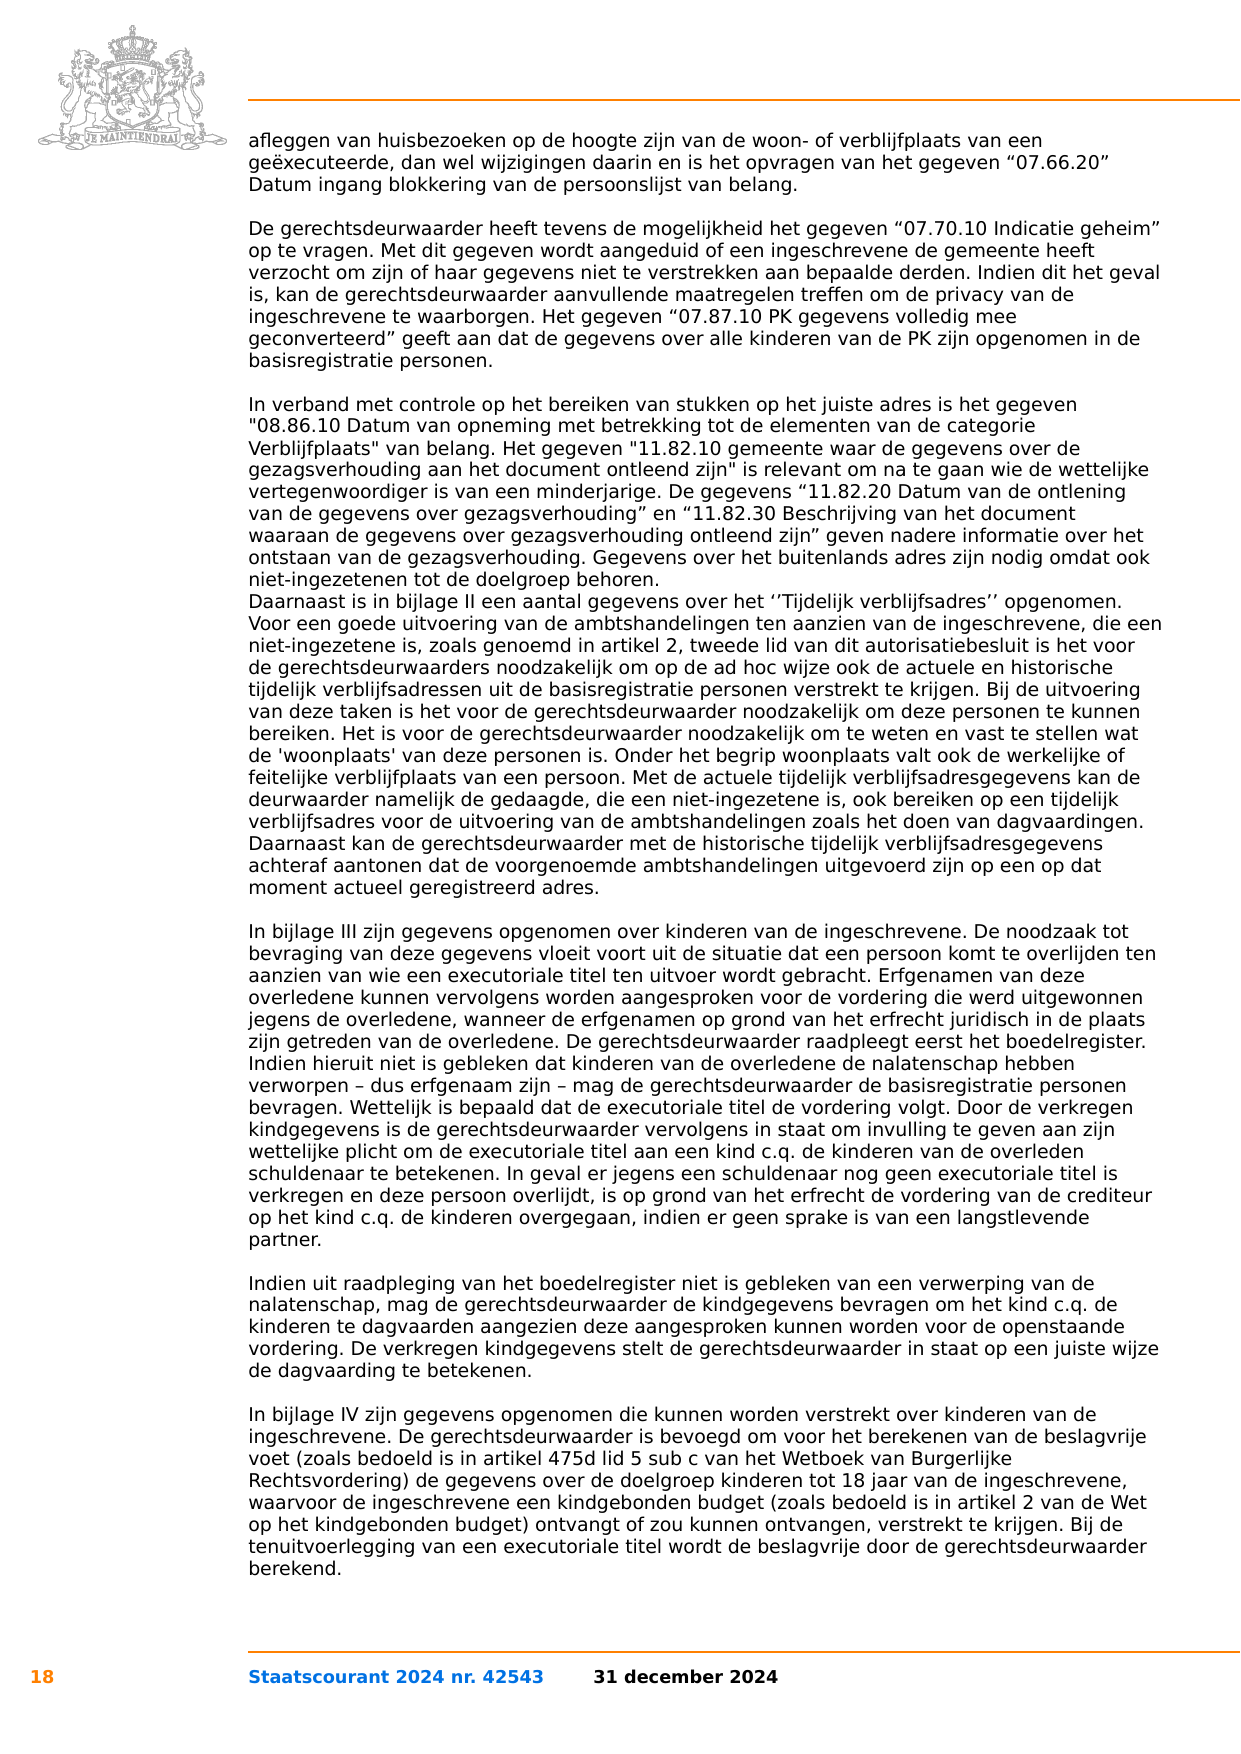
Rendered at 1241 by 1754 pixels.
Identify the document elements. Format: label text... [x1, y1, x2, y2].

text Daarnaast is in bijlage II een aantal gegevens over het ‘’Tijdelijk verblijfsadres’’ opgenomen. Voor een goede uitvoering van de ambtshandelingen ten aanzien van de ingeschrevene, die een niet-ingezetene is, zoals genoemd in artikel 2, tweede lid van dit autorisatiebesluit is het voor de gerechtsdeurwaarders noodzakelijk om op de ad hoc wijze ook de actuele en historische tijdelijk verblijfsadressen uit de basisregistratie personen verstrekt te krijgen. Bij de uitvoering van deze taken is het voor de gerechtsdeurwaarder noodzakelijk om deze personen te kunnen bereiken. Het is voor de gerechtsdeurwaarder noodzakelijk om te weten en vast te stellen wat de 'woonplaats' van deze personen is. Onder het begrip woonplaats valt ook de werkelijke of feitelijke verblijfplaats van een persoon. Met de actuele tijdelijk verblijfsadresgegevens kan de deurwaarder namelijk de gedaagde, die een niet-ingezetene is, ook bereiken op een tijdelijk verblijfsadres voor de uitvoering van de ambtshandelingen zoals het doen van dagvaardingen. Daarnaast kan de gerechtsdeurwaarder met de historische tijdelijk verblijfsadresgegevens achteraf aantonen dat de voorgenoemde ambtshandelingen uitgevoerd zijn op een op dat moment actueel geregistreerd adres. [248, 591, 1163, 899]
text De gerechtsdeurwaarder heeft tevens de mogelijkheid het gegeven “07.70.10 Indicatie geheim” op te vragen. Met dit gegeven wordt aangeduid of een ingeschrevene de gemeente heeft verzocht om zijn of haar gegevens niet te verstrekken aan bepaalde derden. Indien dit het geval is, kan de gerechtsdeurwaarder aanvullende maatregelen treffen om de privacy van de ingeschrevene te waarborgen. Het gegeven “07.87.10 PK gegevens volledig mee geconverteerd” geeft aan dat de gegevens over alle kinderen van de PK zijn opgenomen in de basisregistratie personen. [248, 218, 1163, 372]
text afleggen van huisbezoeken op de hoogte zijn van de woon- of verblijfplaats van een geëxecuteerde, dan wel wijzigingen daarin en is het opvragen van het gegeven “07.66.20” Datum ingang blokkering van de persoonslijst van belang. [248, 130, 1163, 196]
picture [38, 25, 227, 150]
text Indien uit raadpleging van het boedelregister niet is gebleken van een verwerping van de nalatenschap, mag de gerechtsdeurwaarder de kindgegevens bevragen om het kind c.q. de kinderen te dagvaarden aangezien deze aangesproken kunnen worden voor de openstaande vordering. De verkregen kindgegevens stelt de gerechtsdeurwaarder in staat op een juiste wijze de dagvaarding te betekenen. [248, 1272, 1163, 1382]
text In bijlage IV zijn gegevens opgenomen die kunnen worden verstrekt over kinderen van de ingeschrevene. De gerechtsdeurwaarder is bevoegd om voor het berekenen van de beslagvrije voet (zoals bedoeld is in artikel 475d lid 5 sub c van het Wetboek van Burgerlijke Rechtsvordering) de gegevens over de doelgroep kinderen tot 18 jaar van de ingeschrevene, waarvoor de ingeschrevene een kindgebonden budget (zoals bedoeld is in artikel 2 van de Wet op het kindgebonden budget) ontvangt of zou kunnen ontvangen, verstrekt te krijgen. Bij de tenuitvoerlegging van een executoriale titel wordt de beslagvrije door de gerechtsdeurwaarder berekend. [248, 1404, 1163, 1580]
text In bijlage III zijn gegevens opgenomen over kinderen van de ingeschrevene. De noodzaak tot bevraging van deze gegevens vloeit voort uit de situatie dat een persoon komt te overlijden ten aanzien van wie een executoriale titel ten uitvoer wordt gebracht. Erfgenamen van deze overledene kunnen vervolgens worden aangesproken voor de vordering die werd uitgewonnen jegens de overledene, wanneer de erfgenamen op grond van het erfrecht juridisch in de plaats zijn getreden van de overledene. De gerechtsdeurwaarder raadpleegt eerst het boedelregister. Indien hieruit niet is gebleken dat kinderen van de overledene de nalatenschap hebben verworpen – dus erfgenaam zijn – mag de gerechtsdeurwaarder de basisregistratie personen bevragen. Wettelijk is bepaald dat de executoriale titel de vordering volgt. Door de verkregen kindgegevens is de gerechtsdeurwaarder vervolgens in staat om invulling te geven aan zijn wettelijke plicht om de executoriale titel aan een kind c.q. de kinderen van de overleden schuldenaar te betekenen. In geval er jegens een schuldenaar nog geen executoriale titel is verkregen en deze persoon overlijdt, is op grond van het erfrecht de vordering van de crediteur op het kind c.q. de kinderen overgegaan, indien er geen sprake is van een langstlevende partner. [248, 921, 1163, 1251]
text In verband met controle op het bereiken van stukken op het juiste adres is het gegeven "08.86.10 Datum van opneming met betrekking tot de elementen van de categorie Verblijfplaats" van belang. Het gegeven "11.82.10 gemeente waar de gegevens over de gezagsverhouding aan het document ontleend zijn" is relevant om na te gaan wie de wettelijke vertegenwoordiger is van een minderjarige. De gegevens “11.82.20 Datum van de ontlening van de gegevens over gezagsverhouding” en “11.82.30 Beschrijving van het document waaraan de gegevens over gezagsverhouding ontleend zijn” geven nadere informatie over het ontstaan van de gezagsverhouding. Gegevens over het buitenlands adres zijn nodig omdat ook niet-ingezetenen tot de doelgroep behoren. [248, 393, 1163, 591]
